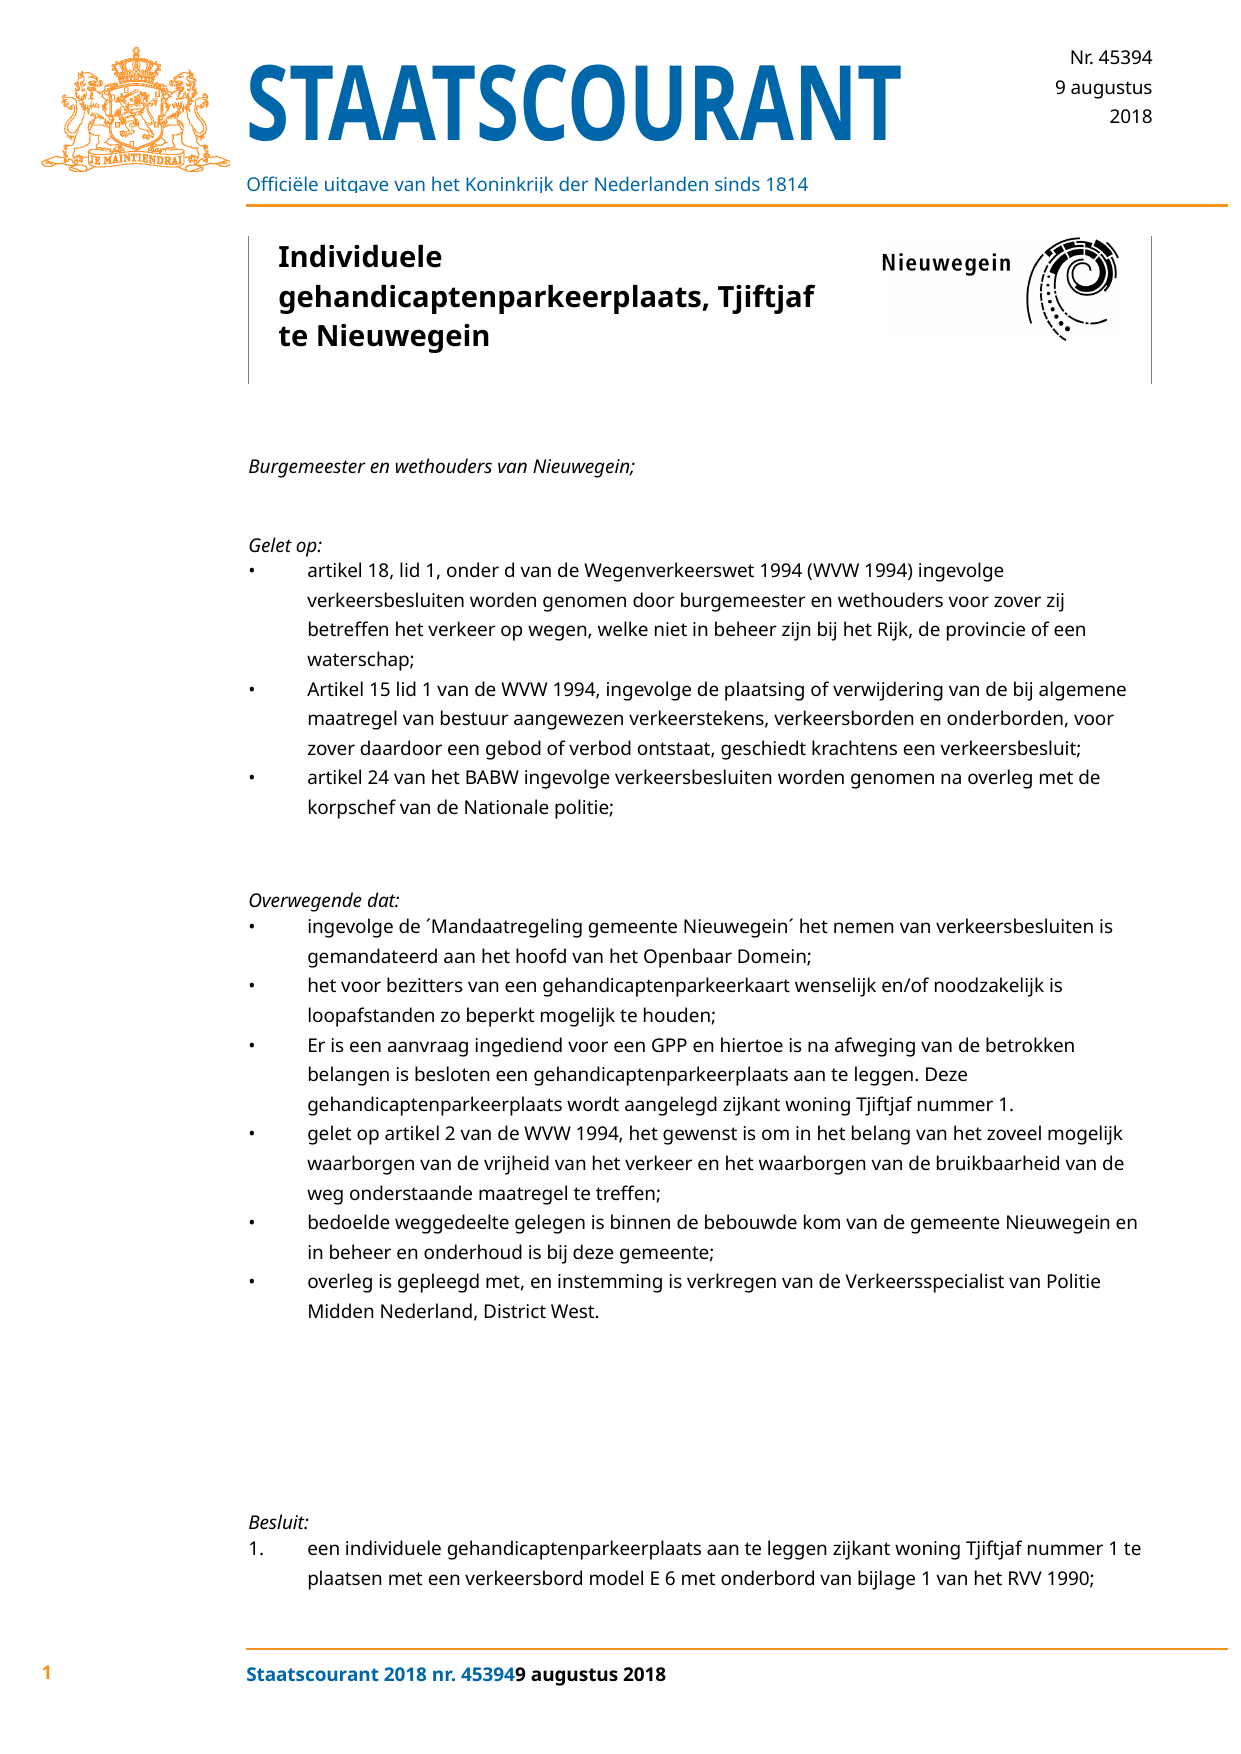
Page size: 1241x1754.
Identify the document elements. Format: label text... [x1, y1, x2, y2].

text Burgemeester en wethouders van Nieuwegein; [248, 453, 1152, 479]
list Er is een aanvraag ingediend voor een GPP en hiertoe is na afweging van de betrokken belangen is besloten een gehandicaptenparkeerplaats aan te leggen. Deze gehandicaptenparkeerplaats wordt aangelegd zijkant woning Tjiftjaf nummer 1. [248, 1032, 1152, 1117]
picture [41, 47, 231, 172]
table_header Individuele gehandicaptenparkeerplaats, Tjiftjaf te Nieuwegein [249, 236, 850, 384]
list artikel 24 van het BABW ingevolge verkeersbesluiten worden genomen na overleg met de korpschef van de Nationale politie; [248, 764, 1152, 820]
list ingevolge de ´Mandaatregeling gemeente Nieuwegein´ het nemen van verkeersbesluiten is gemandateerd aan het hoofd van het Openbaar Domein; [248, 913, 1152, 969]
list artikel 18, lid 1, onder d van de Wegenverkeerswet 1994 (WVW 1994) ingevolge verkeersbesluiten worden genomen door burgemeester en wethouders voor zover zij betreffen het verkeer op wegen, welke niet in beheer zijn bij het Rijk, de provincie of een waterschap; [248, 557, 1152, 672]
list overleg is gepleegd met, en instemming is verkregen van de Verkeersspecialist van Politie Midden Nederland, District West. [248, 1268, 1152, 1324]
text Gelet op: [248, 532, 1152, 557]
picture [882, 236, 1119, 342]
table_header [850, 236, 1151, 384]
list een individuele gehandicaptenparkeerplaats aan te leggen zijkant woning Tjiftjaf nummer 1 te plaatsen met een verkeersbord model E 6 met onderbord van bijlage 1 van het RVV 1990; [248, 1535, 1152, 1590]
list Artikel 15 lid 1 van de WVW 1994, ingevolge de plaatsing of verwijdering van de bij algemene maatregel van bestuur aangewezen verkeerstekens, verkeersborden en onderborden, voor zover daardoor een gebod of verbod ontstaat, geschiedt krachtens een verkeersbesluit; [248, 676, 1152, 761]
list gelet op artikel 2 van de WVW 1994, het gewenst is om in het belang van het zoveel mogelijk waarborgen van de vrijheid van het verkeer en het waarborgen van de bruikbaarheid van de weg onderstaande maatregel te treffen; [248, 1121, 1152, 1205]
list het voor bezitters van een gehandicaptenparkeerkaart wenselijk en/of noodzakelijk is loopafstanden zo beperkt mogelijk te houden; [248, 973, 1152, 1028]
list bedoelde weggedeelte gelegen is binnen de bebouwde kom van de gemeente Nieuwegein en in beheer en onderhoud is bij deze gemeente; [248, 1209, 1152, 1264]
text Besluit: [248, 1509, 1152, 1535]
text Overwegende dat: [248, 888, 1152, 913]
